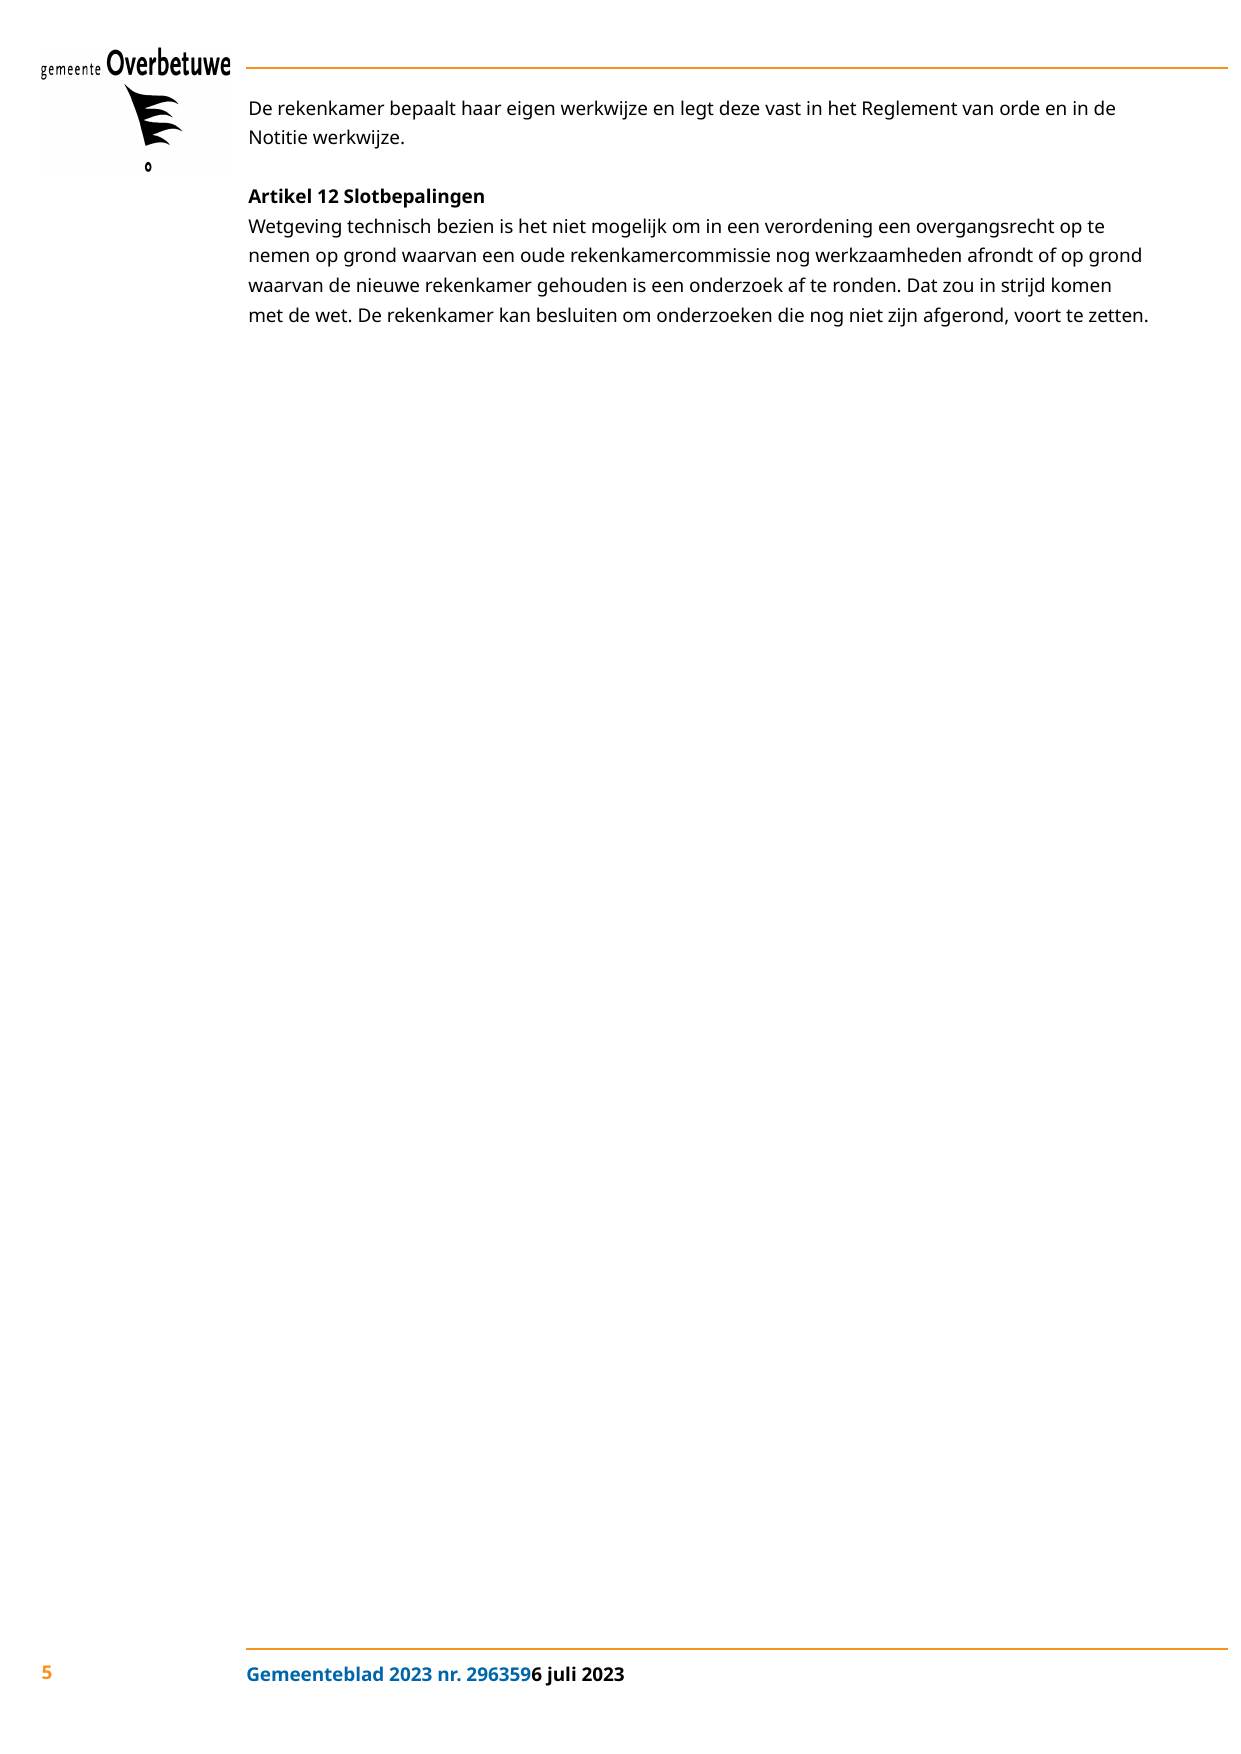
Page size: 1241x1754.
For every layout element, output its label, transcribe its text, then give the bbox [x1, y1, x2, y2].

text Wetgeving technisch bezien is het niet mogelijk om in een verordening een overgangsrecht op te nemen op grond waarvan een oude rekenkamercommissie nog werkzaamheden afrondt of op grond waarvan de nieuwe rekenkamer gehouden is een onderzoek af te ronden. Dat zou in strijd komen met de wet. De rekenkamer kan besluiten om onderzoeken die nog niet zijn afgerond, voort te zetten. [248, 213, 1152, 328]
picture [41, 47, 231, 172]
text De rekenkamer bepaalt haar eigen werkwijze en legt deze vast in het Reglement van orde en in de Notitie werkwijze. [248, 95, 1152, 150]
text Artikel 12 Slotbepalingen [248, 183, 1152, 209]
